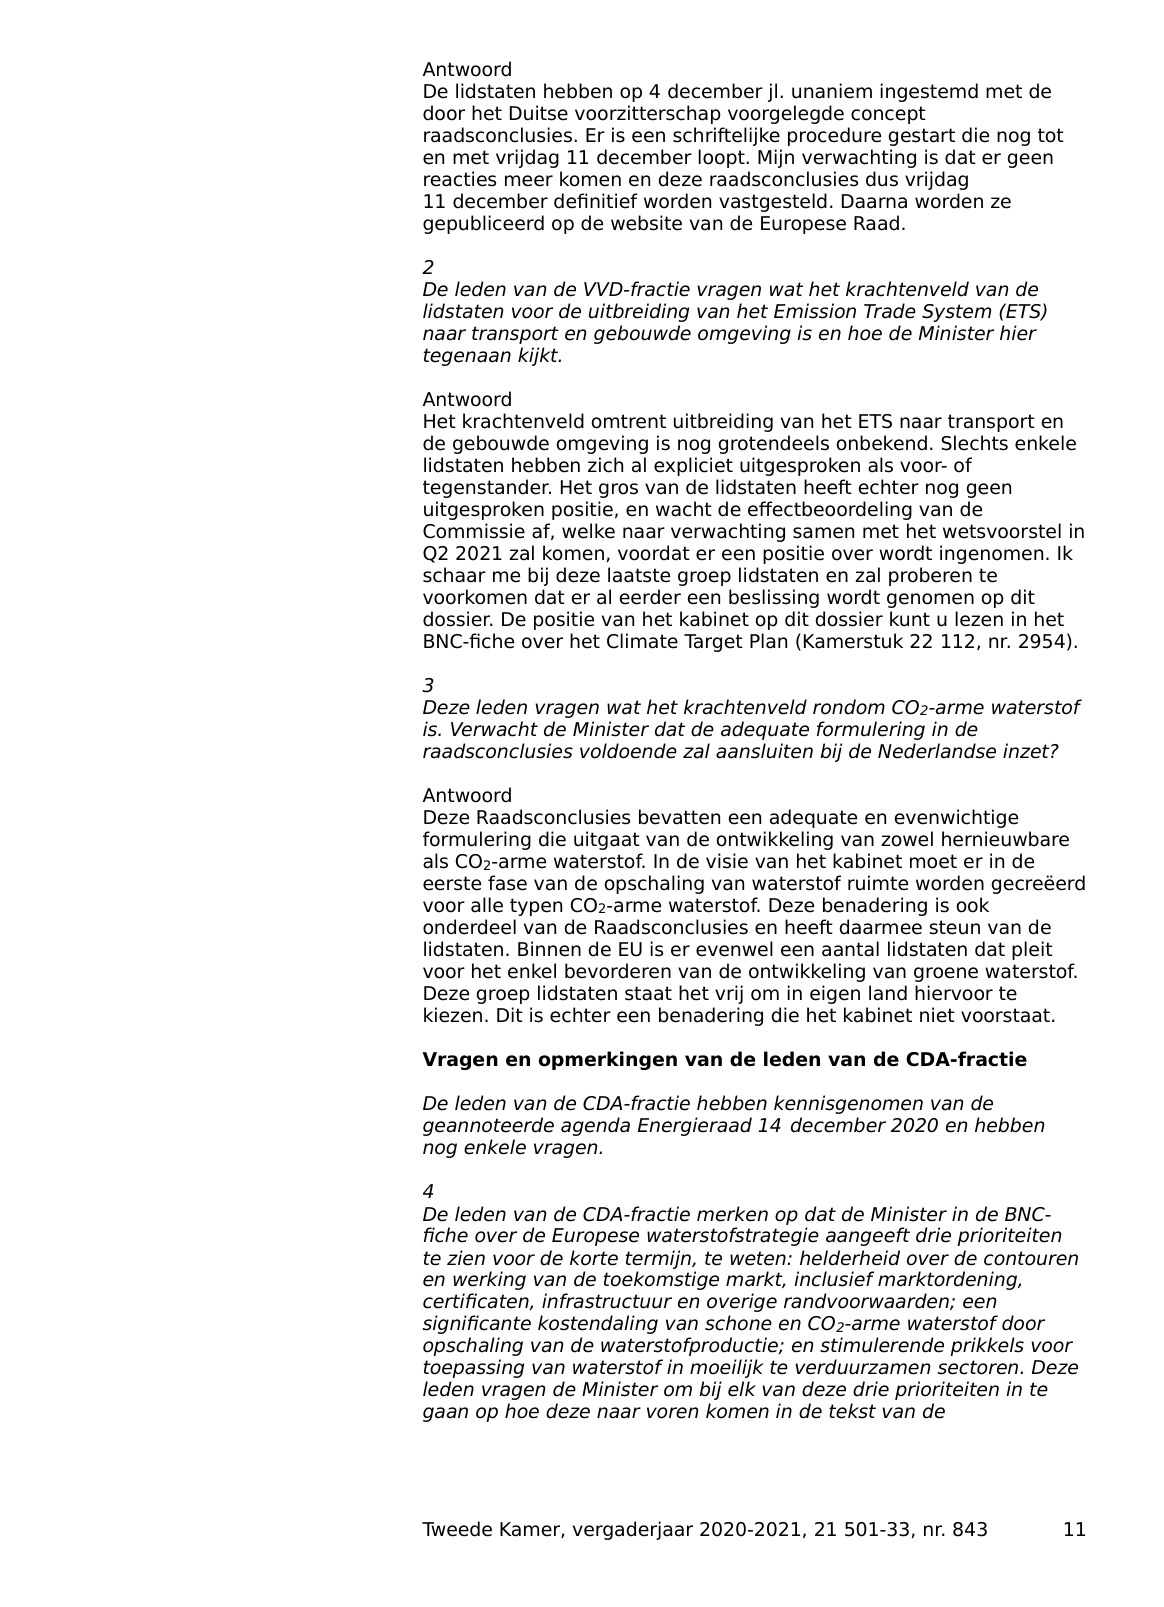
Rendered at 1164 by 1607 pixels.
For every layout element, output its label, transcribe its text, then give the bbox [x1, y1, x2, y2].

text Antwoord [422, 59, 1087, 81]
subtitle Vragen en opmerkingen van de leden van de CDA-fractie [422, 1049, 1087, 1071]
text Antwoord [422, 389, 1087, 411]
text De leden van de CDA-fractie merken op dat de Minister in de BNC-fiche over de Europese waterstofstrategie aangeeft drie prioriteiten te zien voor de korte termijn, te weten: helderheid over de contouren en werking van de toekomstige markt, inclusief marktordening, certificaten, infrastructuur en overige randvoorwaarden; een significante kostendaling van schone en CO2-arme waterstof door opschaling van de waterstofproductie; en stimulerende prikkels voor toepassing van waterstof in moeilijk te verduurzamen sectoren. Deze leden vragen de Minister om bij elk van deze drie prioriteiten in te gaan op hoe deze naar voren komen in de tekst van de [422, 1203, 1087, 1423]
text Deze Raadsconclusies bevatten een adequate en evenwichtige formulering die uitgaat van de ontwikkeling van zowel hernieuwbare als CO2-arme waterstof. In de visie van het kabinet moet er in de eerste fase van de opschaling van waterstof ruimte worden gecreëerd voor alle typen CO2-arme waterstof. Deze benadering is ook onderdeel van de Raadsconclusies en heeft daarmee steun van de lidstaten. Binnen de EU is er evenwel een aantal lidstaten dat pleit voor het enkel bevorderen van de ontwikkeling van groene waterstof. Deze groep lidstaten staat het vrij om in eigen land hiervoor te kiezen. Dit is echter een benadering die het kabinet niet voorstaat. [422, 807, 1087, 1027]
text De lidstaten hebben op 4 december jl. unaniem ingestemd met de door het Duitse voorzitterschap voorgelegde concept raadsconclusies. Er is een schriftelijke procedure gestart die nog tot en met vrijdag 11 december loopt. Mijn verwachting is dat er geen reacties meer komen en deze raadsconclusies dus vrijdag 11 december definitief worden vastgesteld. Daarna worden ze gepubliceerd op de website van de Europese Raad. [422, 81, 1087, 235]
text Deze leden vragen wat het krachtenveld rondom CO2-arme waterstof is. Verwacht de Minister dat de adequate formulering in de raadsconclusies voldoende zal aansluiten bij de Nederlandse inzet? [422, 697, 1087, 763]
text De leden van de VVD-fractie vragen wat het krachtenveld van de lidstaten voor de uitbreiding van het Emission Trade System (ETS) naar transport en gebouwde omgeving is en hoe de Minister hier tegenaan kijkt. [422, 279, 1087, 367]
text 4 [422, 1181, 1087, 1203]
text Het krachtenveld omtrent uitbreiding van het ETS naar transport en de gebouwde omgeving is nog grotendeels onbekend. Slechts enkele lidstaten hebben zich al expliciet uitgesproken als voor- of tegenstander. Het gros van de lidstaten heeft echter nog geen uitgesproken positie, en wacht de effectbeoordeling van de Commissie af, welke naar verwachting samen met het wetsvoorstel in Q2 2021 zal komen, voordat er een positie over wordt ingenomen. Ik schaar me bij deze laatste groep lidstaten en zal proberen te voorkomen dat er al eerder een beslissing wordt genomen op dit dossier. De positie van het kabinet op dit dossier kunt u lezen in het BNC-fiche over het Climate Target Plan (Kamerstuk 22 112, nr. 2954). [422, 411, 1087, 653]
text De leden van de CDA-fractie hebben kennisgenomen van de geannoteerde agenda Energieraad 14 december 2020 en hebben nog enkele vragen. [422, 1093, 1087, 1159]
text 2 [422, 257, 1087, 279]
text Antwoord [422, 785, 1087, 807]
text 3 [422, 675, 1087, 697]
